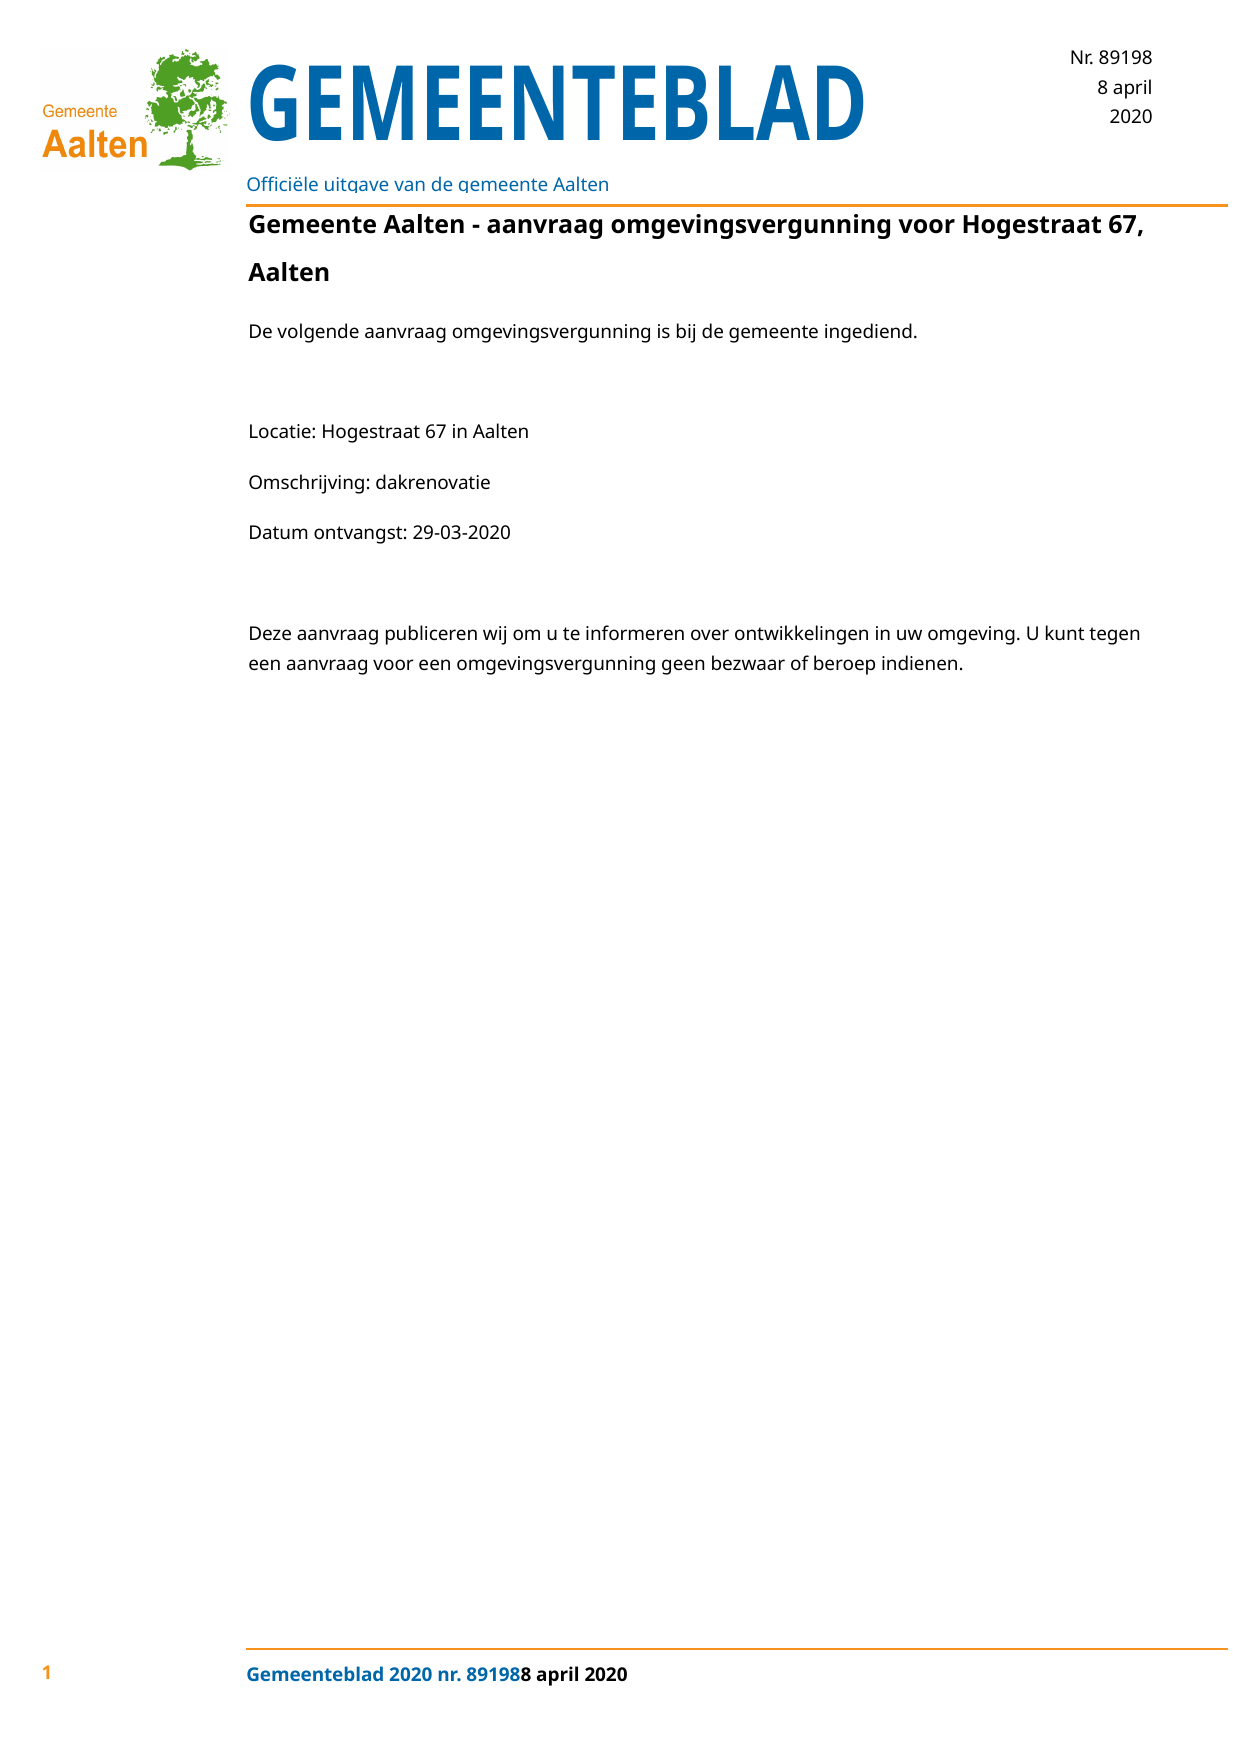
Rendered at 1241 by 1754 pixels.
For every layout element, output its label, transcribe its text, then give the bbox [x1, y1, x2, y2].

text Omschrijving: dakrenovatie [248, 469, 1152, 495]
text Deze aanvraag publiceren wij om u te informeren over ontwikkelingen in uw omgeving. U kunt tegen een aanvraag voor een omgevingsvergunning geen bezwaar of beroep indienen. [248, 620, 1152, 676]
text Locatie: Hogestraat 67 in Aalten [248, 419, 1152, 444]
text De volgende aanvraag omgevingsvergunning is bij de gemeente ingediend. [248, 318, 1152, 344]
picture [41, 47, 231, 172]
text Datum ontvangst: 29-03-2020 [248, 519, 1152, 545]
text Gemeente Aalten - aanvraag omgevingsvergunning voor Hogestraat 67, Aalten [248, 207, 1152, 288]
